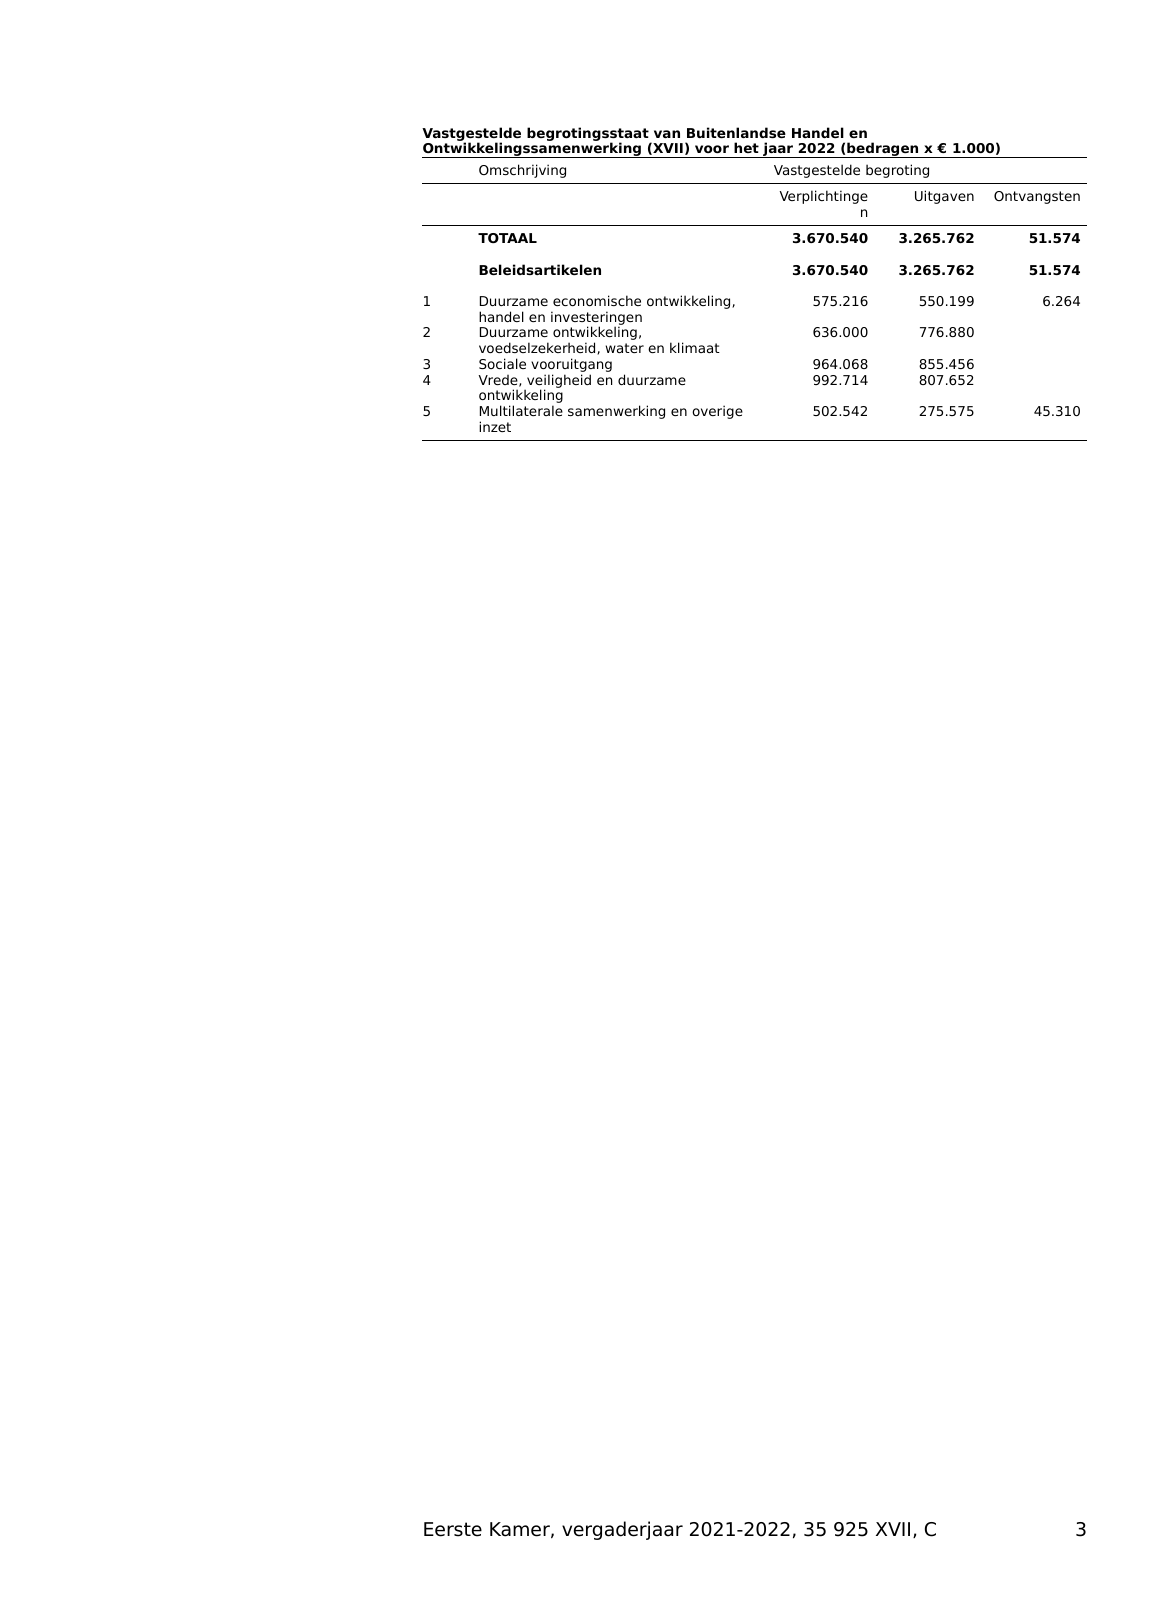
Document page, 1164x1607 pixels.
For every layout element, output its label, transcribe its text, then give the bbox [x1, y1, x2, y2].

table_cell [422, 278, 472, 294]
table_cell [768, 247, 874, 262]
table_cell Vrede, veiligheid en duurzame ontwikkeling [473, 373, 768, 404]
table_cell 51.574 [980, 262, 1087, 278]
table_cell 4 [422, 373, 472, 404]
table_cell [422, 158, 472, 183]
table_cell Sociale vooruitgang [473, 357, 768, 372]
table_cell 776.880 [874, 325, 980, 357]
table_cell Verplichtingen [768, 184, 874, 225]
table_cell [422, 226, 472, 247]
table_cell 3.265.762 [874, 262, 980, 278]
table_cell 502.542 [768, 404, 874, 440]
table_cell Duurzame economische ontwikkeling, handel en investeringen [473, 294, 768, 325]
table_cell 992.714 [768, 373, 874, 404]
table_cell 3.265.762 [874, 226, 980, 247]
table_cell 6.264 [980, 294, 1087, 325]
table_cell 3 [422, 357, 472, 372]
table_cell 45.310 [980, 404, 1087, 440]
table_cell Beleidsartikelen [473, 262, 768, 278]
table_cell 51.574 [980, 226, 1087, 247]
table_cell [422, 184, 472, 225]
table_cell 2 [422, 325, 472, 357]
table_cell [874, 278, 980, 294]
table_cell 275.575 [874, 404, 980, 440]
table_cell [473, 247, 768, 262]
table_cell [473, 184, 768, 225]
table_cell 3.670.540 [768, 262, 874, 278]
table_cell Ontvangsten [980, 184, 1087, 225]
table_cell 636.000 [768, 325, 874, 357]
table_cell [422, 247, 472, 262]
table_cell Omschrijving [473, 158, 768, 183]
table_cell Duurzame ontwikkeling, voedselzekerheid, water en klimaat [473, 325, 768, 357]
table_cell 964.068 [768, 357, 874, 372]
table_cell Vastgestelde begroting [768, 158, 1087, 183]
table_cell [980, 357, 1087, 372]
table_cell [874, 247, 980, 262]
table_cell [980, 373, 1087, 404]
table_cell 1 [422, 294, 472, 325]
table_cell 5 [422, 404, 472, 440]
table_cell Multilaterale samenwerking en overige inzet [473, 404, 768, 440]
table_cell TOTAAL [473, 226, 768, 247]
table_cell [473, 278, 768, 294]
table_cell [768, 278, 874, 294]
table_cell [980, 278, 1087, 294]
table_cell 550.199 [874, 294, 980, 325]
table_cell [980, 325, 1087, 357]
table_cell [980, 247, 1087, 262]
table_cell [422, 262, 472, 278]
table_cell 855.456 [874, 357, 980, 372]
table_cell Uitgaven [874, 184, 980, 225]
table_cell 807.652 [874, 373, 980, 404]
table_cell 575.216 [768, 294, 874, 325]
table_header Vastgestelde begrotingsstaat van Buitenlandse Handel en Ontwikkelingssamenwerking (XVII) voor het jaar 2022 (bedragen x € 1.000) [422, 126, 1087, 157]
table_cell 3.670.540 [768, 226, 874, 247]
